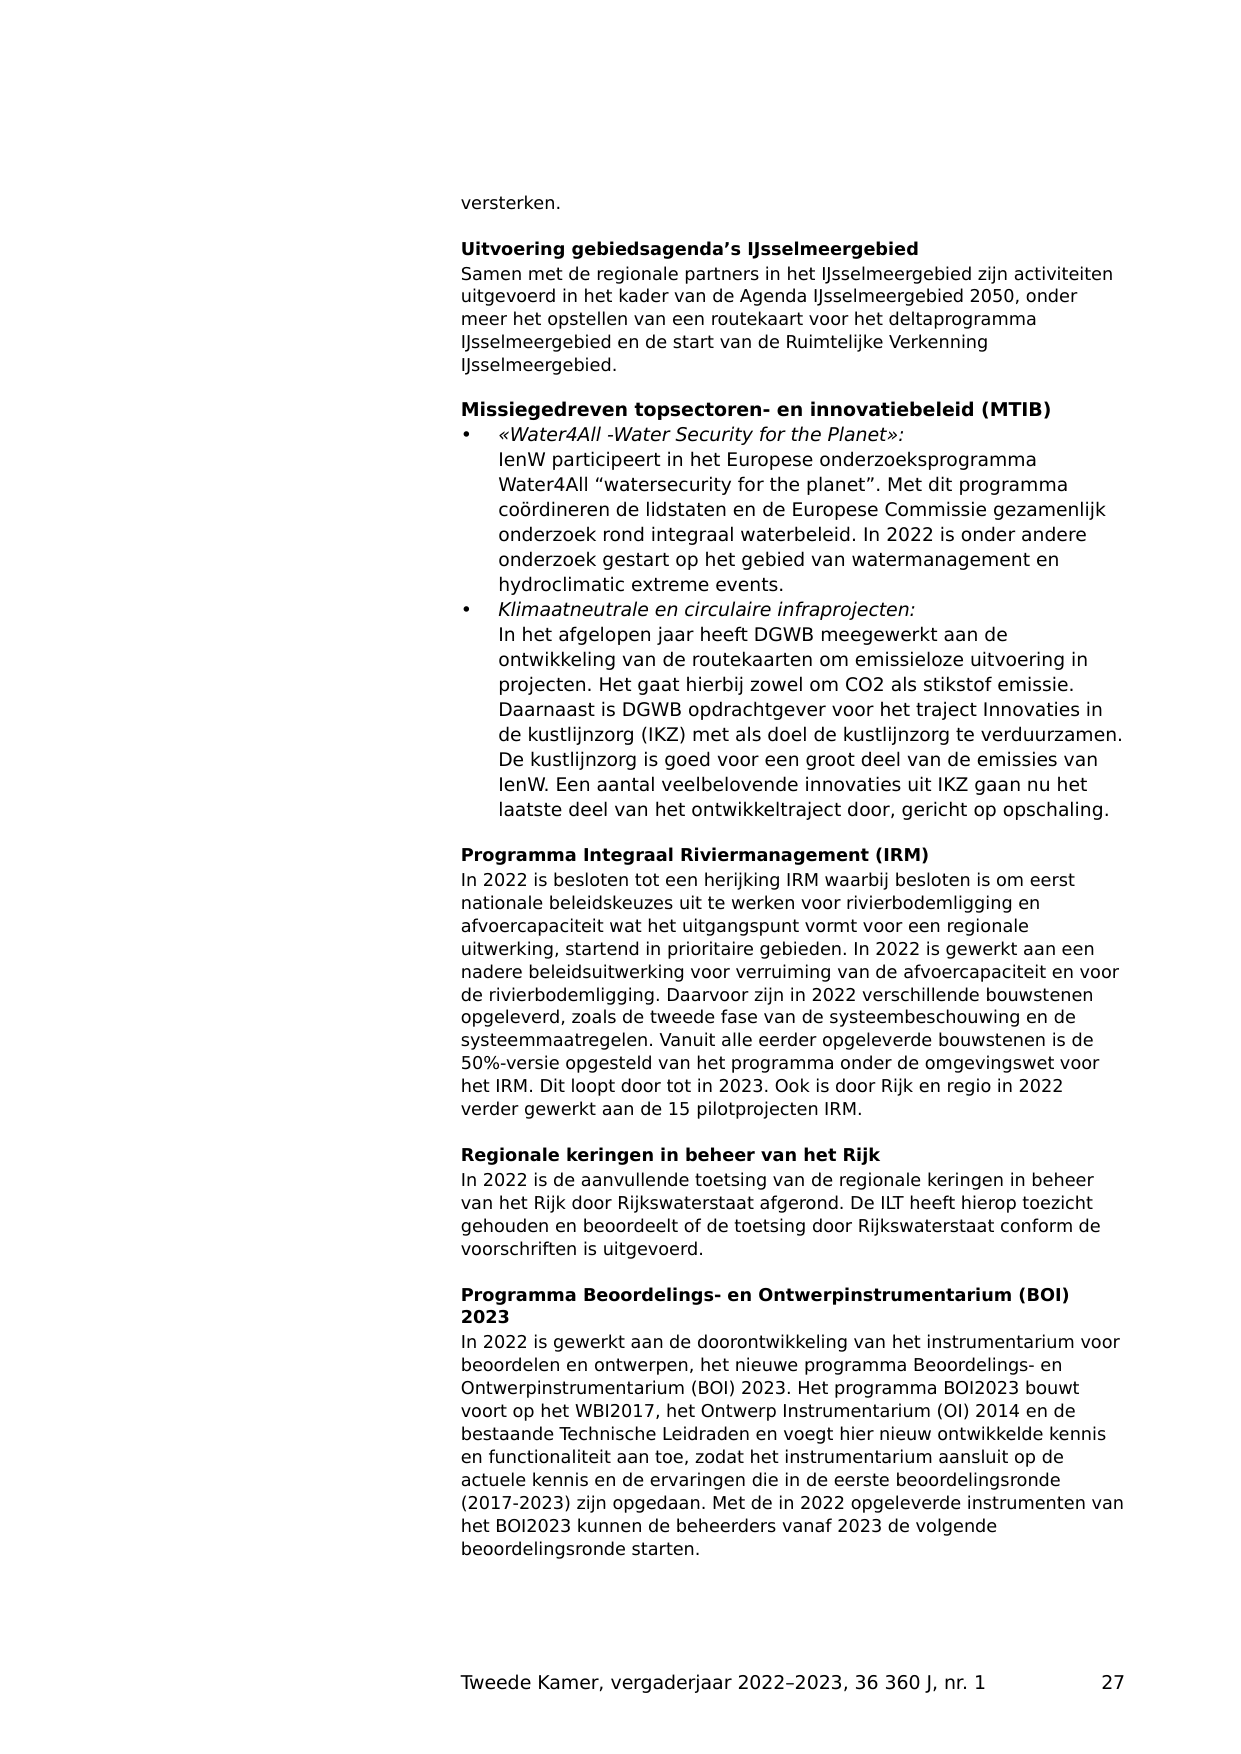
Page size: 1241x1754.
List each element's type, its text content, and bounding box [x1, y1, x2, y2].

text In 2022 is besloten tot een herijking IRM waarbij besloten is om eerst nationale beleidskeuzes uit te werken voor rivierbodemligging en afvoercapaciteit wat het uitgangspunt vormt voor een regionale uitwerking, startend in prioritaire gebieden. In 2022 is gewerkt aan een nadere beleidsuitwerking voor verruiming van de afvoercapaciteit en voor de rivierbodemligging. Daarvoor zijn in 2022 verschillende bouwstenen opgeleverd, zoals de tweede fase van de systeembeschouwing en de systeemmaatregelen. Vanuit alle eerder opgeleverde bouwstenen is de 50%-versie opgesteld van het programma onder de omgevingswet voor het IRM. Dit loopt door tot in 2023. Ook is door Rijk en regio in 2022 verder gewerkt aan de 15 pilotprojecten IRM. [461, 868, 1125, 1120]
text Programma Beoordelings- en Ontwerpinstrumentarium (BOI) 2023 [461, 1283, 1125, 1328]
text Programma Integraal Riviermanagement (IRM) [461, 843, 1125, 866]
text Regionale keringen in beheer van het Rijk [461, 1143, 1125, 1166]
text In 2022 is gewerkt aan de doorontwikkeling van het instrumentarium voor beoordelen en ontwerpen, het nieuwe programma Beoordelings- en Ontwerpinstrumentarium (BOI) 2023. Het programma BOI2023 bouwt voort op het WBI2017, het Ontwerp Instrumentarium (OI) 2014 en de bestaande Technische Leidraden en voegt hier nieuw ontwikkelde kennis en functionaliteit aan toe, zodat het instrumentarium aansluit op de actuele kennis en de ervaringen die in de eerste beoordelingsronde (2017-2023) zijn opgedaan. Met de in 2022 opgeleverde instrumenten van het BOI2023 kunnen de beheerders vanaf 2023 de volgende beoordelingsronde starten. [461, 1331, 1125, 1560]
text versterken. [461, 191, 1125, 214]
text Samen met de regionale partners in het IJsselmeergebied zijn activiteiten uitgevoerd in het kader van de Agenda IJsselmeergebied 2050, onder meer het opstellen van een routekaart voor het deltaprogramma IJsselmeergebied en de start van de Ruimtelijke Verkenning IJsselmeergebied. [461, 262, 1125, 376]
text Uitvoering gebiedsagenda’s IJsselmeergebied [461, 237, 1125, 259]
text In 2022 is de aanvullende toetsing van de regionale keringen in beheer van het Rijk door Rijkswaterstaat afgerond. De ILT heeft hierop toezicht gehouden en beoordeelt of de toetsing door Rijkswaterstaat conform de voorschriften is uitgevoerd. [461, 1168, 1125, 1260]
list Klimaatneutrale en circulaire infraprojecten: In het afgelopen jaar heeft DGWB meegewerkt aan de ontwikkeling van de routekaarten om emissieloze uitvoering in projecten. Het gaat hierbij zowel om CO2 als stikstof emissie. Daarnaast is DGWB opdrachtgever voor het traject Innovaties in de kustlijnzorg (IKZ) met als doel de kustlijnzorg te verduurzamen. De kustlijnzorg is goed voor een groot deel van de emissies van IenW. Een aantal veelbelovende innovaties uit IKZ gaan nu het laatste deel van het ontwikkeltraject door, gericht op opschaling. [461, 596, 1125, 821]
text Missiegedreven topsectoren- en innovatiebeleid (MTIB) [461, 399, 1125, 421]
list «Water4All -Water Security for the Planet»: IenW participeert in het Europese onderzoeksprogramma Water4All “watersecurity for the planet”. Met dit programma coördineren de lidstaten en de Europese Commissie gezamenlijk onderzoek rond integraal waterbeleid. In 2022 is onder andere onderzoek gestart op het gebied van watermanagement en hydroclimatic extreme events. [461, 421, 1125, 596]
